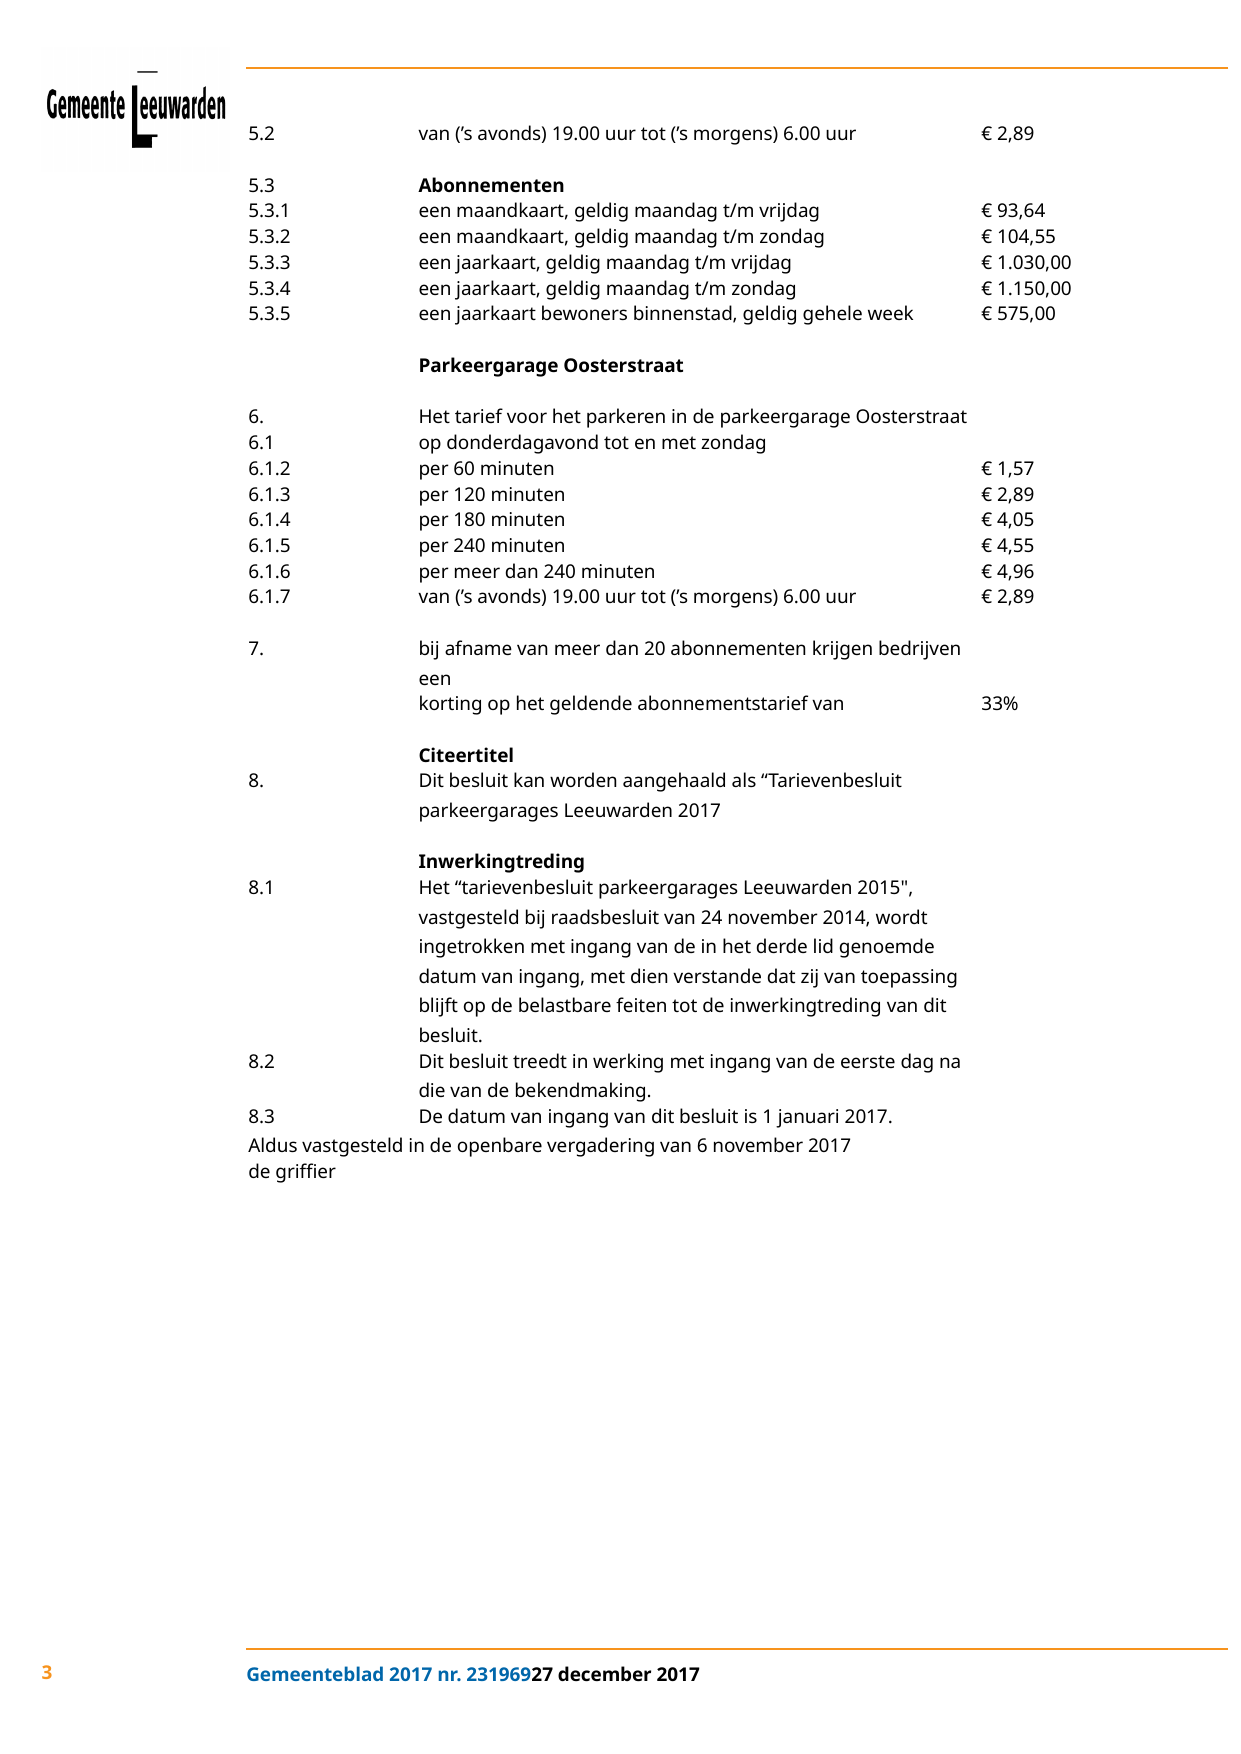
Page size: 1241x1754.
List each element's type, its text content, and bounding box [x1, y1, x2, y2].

table_cell 7. [248, 635, 418, 690]
table_cell [981, 429, 1152, 455]
table_cell [981, 1048, 1152, 1103]
table_cell 8.2 [248, 1048, 418, 1103]
table_cell € 1.150,00 [981, 275, 1152, 301]
table_cell Parkeergarage Oosterstraat [418, 352, 981, 378]
table_cell Abonnementen [418, 172, 981, 198]
table_cell een jaarkaart bewoners binnenstad, geldig gehele week [418, 301, 981, 326]
table_cell 5.3 [248, 172, 418, 198]
table_cell [981, 146, 1152, 172]
table_cell [981, 609, 1152, 635]
table_cell € 104,55 [981, 224, 1152, 249]
table_cell [981, 404, 1152, 429]
table_cell € 1.030,00 [981, 249, 1152, 275]
table_cell [248, 609, 418, 635]
table_cell 6. [248, 404, 418, 429]
table_cell € 2,89 [981, 121, 1152, 146]
table_cell 5.3.3 [248, 249, 418, 275]
table_cell 8.3 [248, 1103, 418, 1129]
table_cell [981, 768, 1152, 823]
table_cell 8.1 [248, 874, 418, 1048]
table_cell Dit besluit kan worden aangehaald als “Tarievenbesluit parkeergarages Leeuwarden 2017 [418, 768, 981, 823]
table_cell 6.1.7 [248, 584, 418, 609]
table_cell [981, 823, 1152, 849]
table_cell [418, 609, 981, 635]
table_cell [981, 352, 1152, 378]
table_cell [248, 95, 418, 121]
table_cell € 2,89 [981, 481, 1152, 506]
table_cell korting op het geldende abonnementstarief van [418, 690, 981, 716]
table_cell [248, 849, 418, 874]
table_cell 5.2 [248, 121, 418, 146]
table_cell [981, 635, 1152, 690]
table_cell [418, 716, 981, 742]
table_cell Het “tarievenbesluit parkeergarages Leeuwarden 2015", vastgesteld bij raadsbesluit van 24 november 2014, wordt ingetrokken met ingang van de in het derde lid genoemde datum van ingang, met dien verstande dat zij van toepassing blijft op de belastbare feiten tot de inwerkingtreding van dit besluit. [418, 874, 981, 1048]
table_cell [981, 326, 1152, 352]
table_cell [418, 823, 981, 849]
table_cell [981, 874, 1152, 1048]
table_cell van (’s avonds) 19.00 uur tot (’s morgens) 6.00 uur [418, 584, 981, 609]
table_cell De datum van ingang van dit besluit is 1 januari 2017. [418, 1103, 981, 1129]
table_cell [981, 742, 1152, 768]
table_cell Inwerkingtreding [418, 849, 981, 874]
table_cell 5.3.2 [248, 224, 418, 249]
table_cell [981, 95, 1152, 121]
table_cell [248, 823, 418, 849]
table_cell [981, 172, 1152, 198]
table_cell Het tarief voor het parkeren in de parkeergarage Oosterstraat [418, 404, 981, 429]
table_cell 5.3.4 [248, 275, 418, 301]
table_cell [981, 1103, 1152, 1129]
table_cell [248, 378, 418, 403]
table_cell per 180 minuten [418, 506, 981, 532]
table_cell een maandkaart, geldig maandag t/m vrijdag [418, 198, 981, 223]
table_cell € 93,64 [981, 198, 1152, 223]
table_cell een jaarkaart, geldig maandag t/m vrijdag [418, 249, 981, 275]
table_cell [248, 326, 418, 352]
table_cell 6.1.4 [248, 506, 418, 532]
table_cell 5.3.5 [248, 301, 418, 326]
table_cell per meer dan 240 minuten [418, 558, 981, 584]
table_cell € 4,96 [981, 558, 1152, 584]
table_cell per 240 minuten [418, 532, 981, 558]
table_cell € 575,00 [981, 301, 1152, 326]
table_cell 6.1.6 [248, 558, 418, 584]
table_cell een maandkaart, geldig maandag t/m zondag [418, 224, 981, 249]
table_cell [248, 742, 418, 768]
table_cell per 60 minuten [418, 455, 981, 481]
text Aldus vastgesteld in de openbare vergadering van 6 november 2017 [248, 1132, 1152, 1158]
table_cell 6.1 [248, 429, 418, 455]
table_cell [981, 849, 1152, 874]
table_cell [981, 716, 1152, 742]
table_cell [418, 95, 981, 121]
table_cell [248, 716, 418, 742]
table_cell € 4,05 [981, 506, 1152, 532]
table_cell [418, 378, 981, 403]
table_cell [981, 378, 1152, 403]
table_cell een jaarkaart, geldig maandag t/m zondag [418, 275, 981, 301]
table_cell [248, 690, 418, 716]
table_cell [418, 326, 981, 352]
text de griffier [248, 1158, 1152, 1184]
table_cell € 2,89 [981, 584, 1152, 609]
table_cell 8. [248, 768, 418, 823]
table_cell 6.1.2 [248, 455, 418, 481]
table_cell 6.1.3 [248, 481, 418, 506]
table_cell Citeertitel [418, 742, 981, 768]
table_cell € 1,57 [981, 455, 1152, 481]
table_cell [418, 146, 981, 172]
table_cell 33% [981, 690, 1152, 716]
picture [41, 47, 231, 172]
table_cell 6.1.5 [248, 532, 418, 558]
table_cell [248, 352, 418, 378]
table_cell bij afname van meer dan 20 abonnementen krijgen bedrijven een [418, 635, 981, 690]
table_cell [248, 146, 418, 172]
table_cell per 120 minuten [418, 481, 981, 506]
table_cell op donderdagavond tot en met zondag [418, 429, 981, 455]
table_cell € 4,55 [981, 532, 1152, 558]
table_cell Dit besluit treedt in werking met ingang van de eerste dag na die van de bekendmaking. [418, 1048, 981, 1103]
table_cell 5.3.1 [248, 198, 418, 223]
table_cell van (’s avonds) 19.00 uur tot (’s morgens) 6.00 uur [418, 121, 981, 146]
